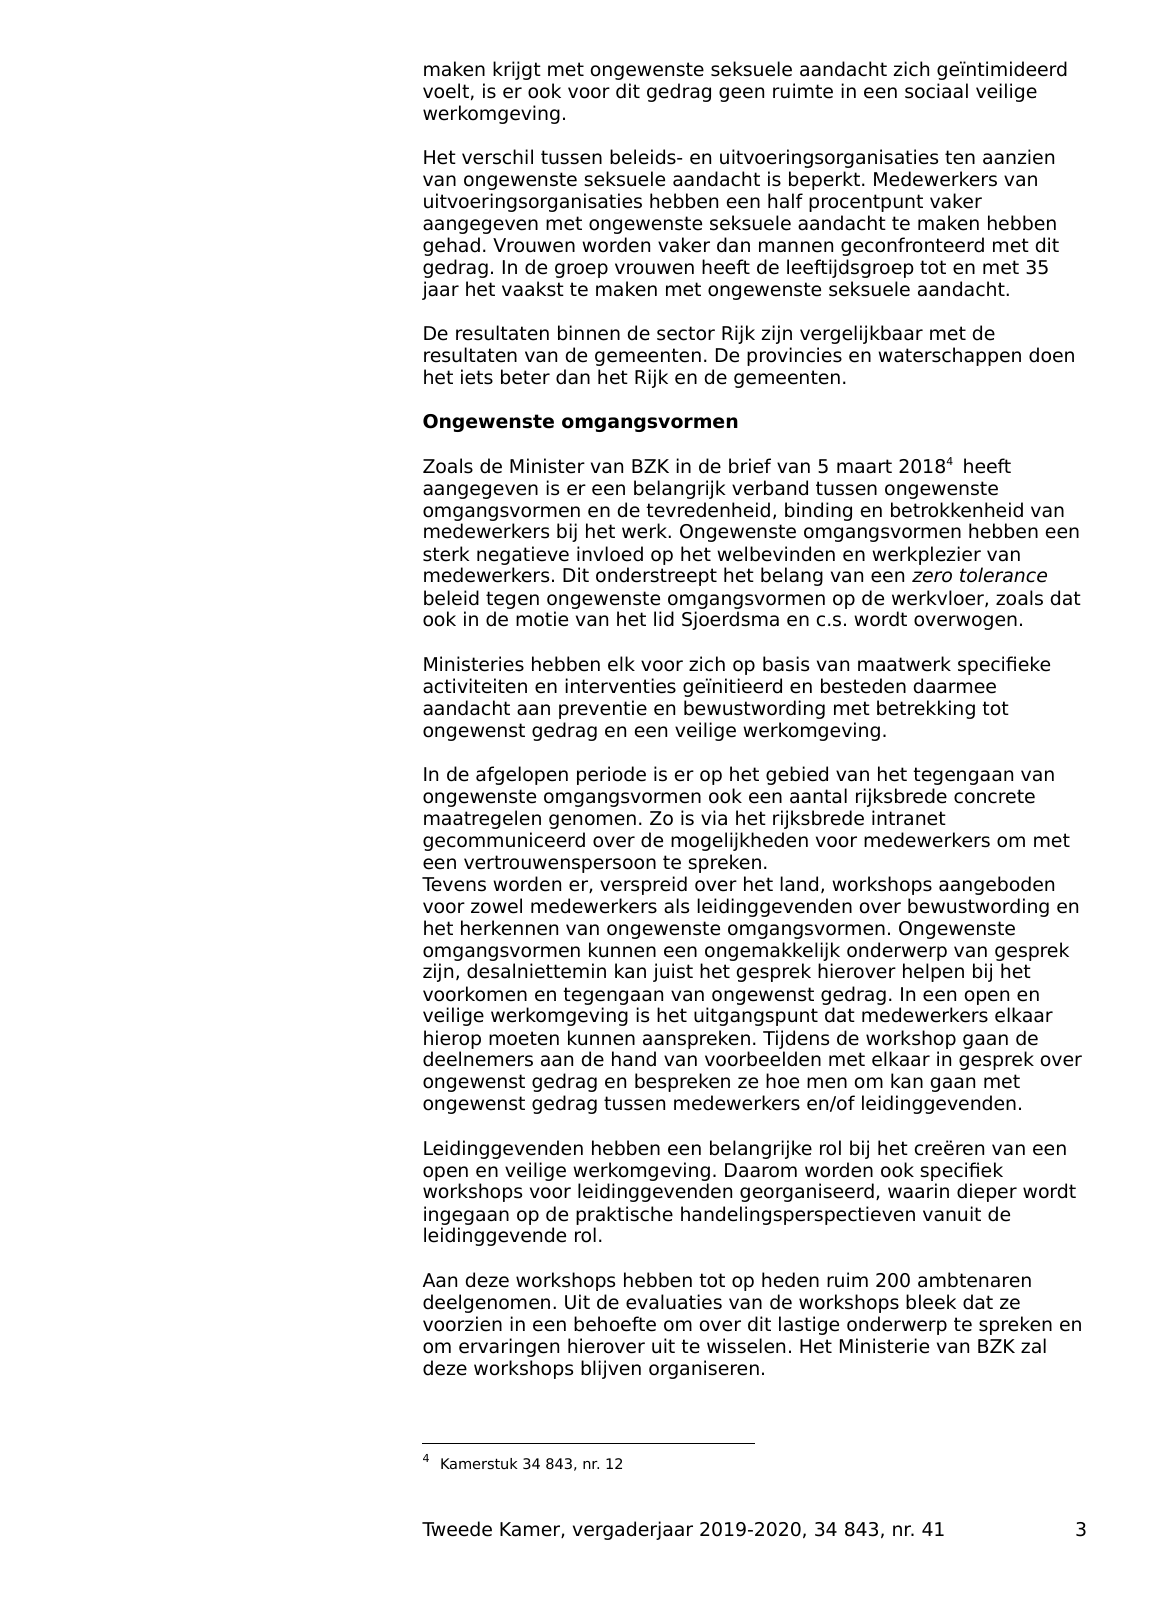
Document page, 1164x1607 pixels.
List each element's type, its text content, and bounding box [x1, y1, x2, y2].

text Kamerstuk 34 843, nr. 12 [422, 1452, 1087, 1474]
text In de afgelopen periode is er op het gebied van het tegengaan van ongewenste omgangsvormen ook een aantal rijksbrede concrete maatregelen genomen. Zo is via het rijksbrede intranet gecommuniceerd over de mogelijkheden voor medewerkers om met een vertrouwenspersoon te spreken. [422, 764, 1087, 873]
text Zoals de Minister van BZK in de brief van 5 maart 2018 heeft aangegeven is er een belangrijk verband tussen ongewenste omgangsvormen en de tevredenheid, binding en betrokkenheid van medewerkers bij het werk. Ongewenste omgangsvormen hebben een sterk negatieve invloed op het welbevinden en werkplezier van medewerkers. Dit onderstreept het belang van een zero tolerance beleid tegen ongewenste omgangsvormen op de werkvloer, zoals dat ook in de motie van het lid Sjoerdsma en c.s. wordt overwogen. [422, 456, 1087, 631]
text Aan deze workshops hebben tot op heden ruim 200 ambtenaren deelgenomen. Uit de evaluaties van de workshops bleek dat ze voorzien in een behoefte om over dit lastige onderwerp te spreken en om ervaringen hierover uit te wisselen. Het Ministerie van BZK zal deze workshops blijven organiseren. [422, 1269, 1087, 1379]
subtitle Ongewenste omgangsvormen [422, 411, 1087, 433]
text De resultaten binnen de sector Rijk zijn vergelijkbaar met de resultaten van de gemeenten. De provincies en waterschappen doen het iets beter dan het Rijk en de gemeenten. [422, 323, 1087, 389]
text Tevens worden er, verspreid over het land, workshops aangeboden voor zowel medewerkers als leidinggevenden over bewustwording en het herkennen van ongewenste omgangsvormen. Ongewenste omgangsvormen kunnen een ongemakkelijk onderwerp van gesprek zijn, desalniettemin kan juist het gesprek hierover helpen bij het voorkomen en tegengaan van ongewenst gedrag. In een open en veilige werkomgeving is het uitgangspunt dat medewerkers elkaar hierop moeten kunnen aanspreken. Tijdens de workshop gaan de deelnemers aan de hand van voorbeelden met elkaar in gesprek over ongewenst gedrag en bespreken ze hoe men om kan gaan met ongewenst gedrag tussen medewerkers en/of leidinggevenden. [422, 873, 1087, 1115]
text Ministeries hebben elk voor zich op basis van maatwerk specifieke activiteiten en interventies geïnitieerd en besteden daarmee aandacht aan preventie en bewustwording met betrekking tot ongewenst gedrag en een veilige werkomgeving. [422, 653, 1087, 741]
text Het verschil tussen beleids- en uitvoeringsorganisaties ten aanzien van ongewenste seksuele aandacht is beperkt. Medewerkers van uitvoeringsorganisaties hebben een half procentpunt vaker aangegeven met ongewenste seksuele aandacht te maken hebben gehad. Vrouwen worden vaker dan mannen geconfronteerd met dit gedrag. In de groep vrouwen heeft de leeftijdsgroep tot en met 35 jaar het vaakst te maken met ongewenste seksuele aandacht. [422, 147, 1087, 301]
text Leidinggevenden hebben een belangrijke rol bij het creëren van een open en veilige werkomgeving. Daarom worden ook specifiek workshops voor leidinggevenden georganiseerd, waarin dieper wordt ingegaan op de praktische handelingsperspectieven vanuit de leidinggevende rol. [422, 1137, 1087, 1247]
text maken krijgt met ongewenste seksuele aandacht zich geïntimideerd voelt, is er ook voor dit gedrag geen ruimte in een sociaal veilige werkomgeving. [422, 59, 1087, 125]
